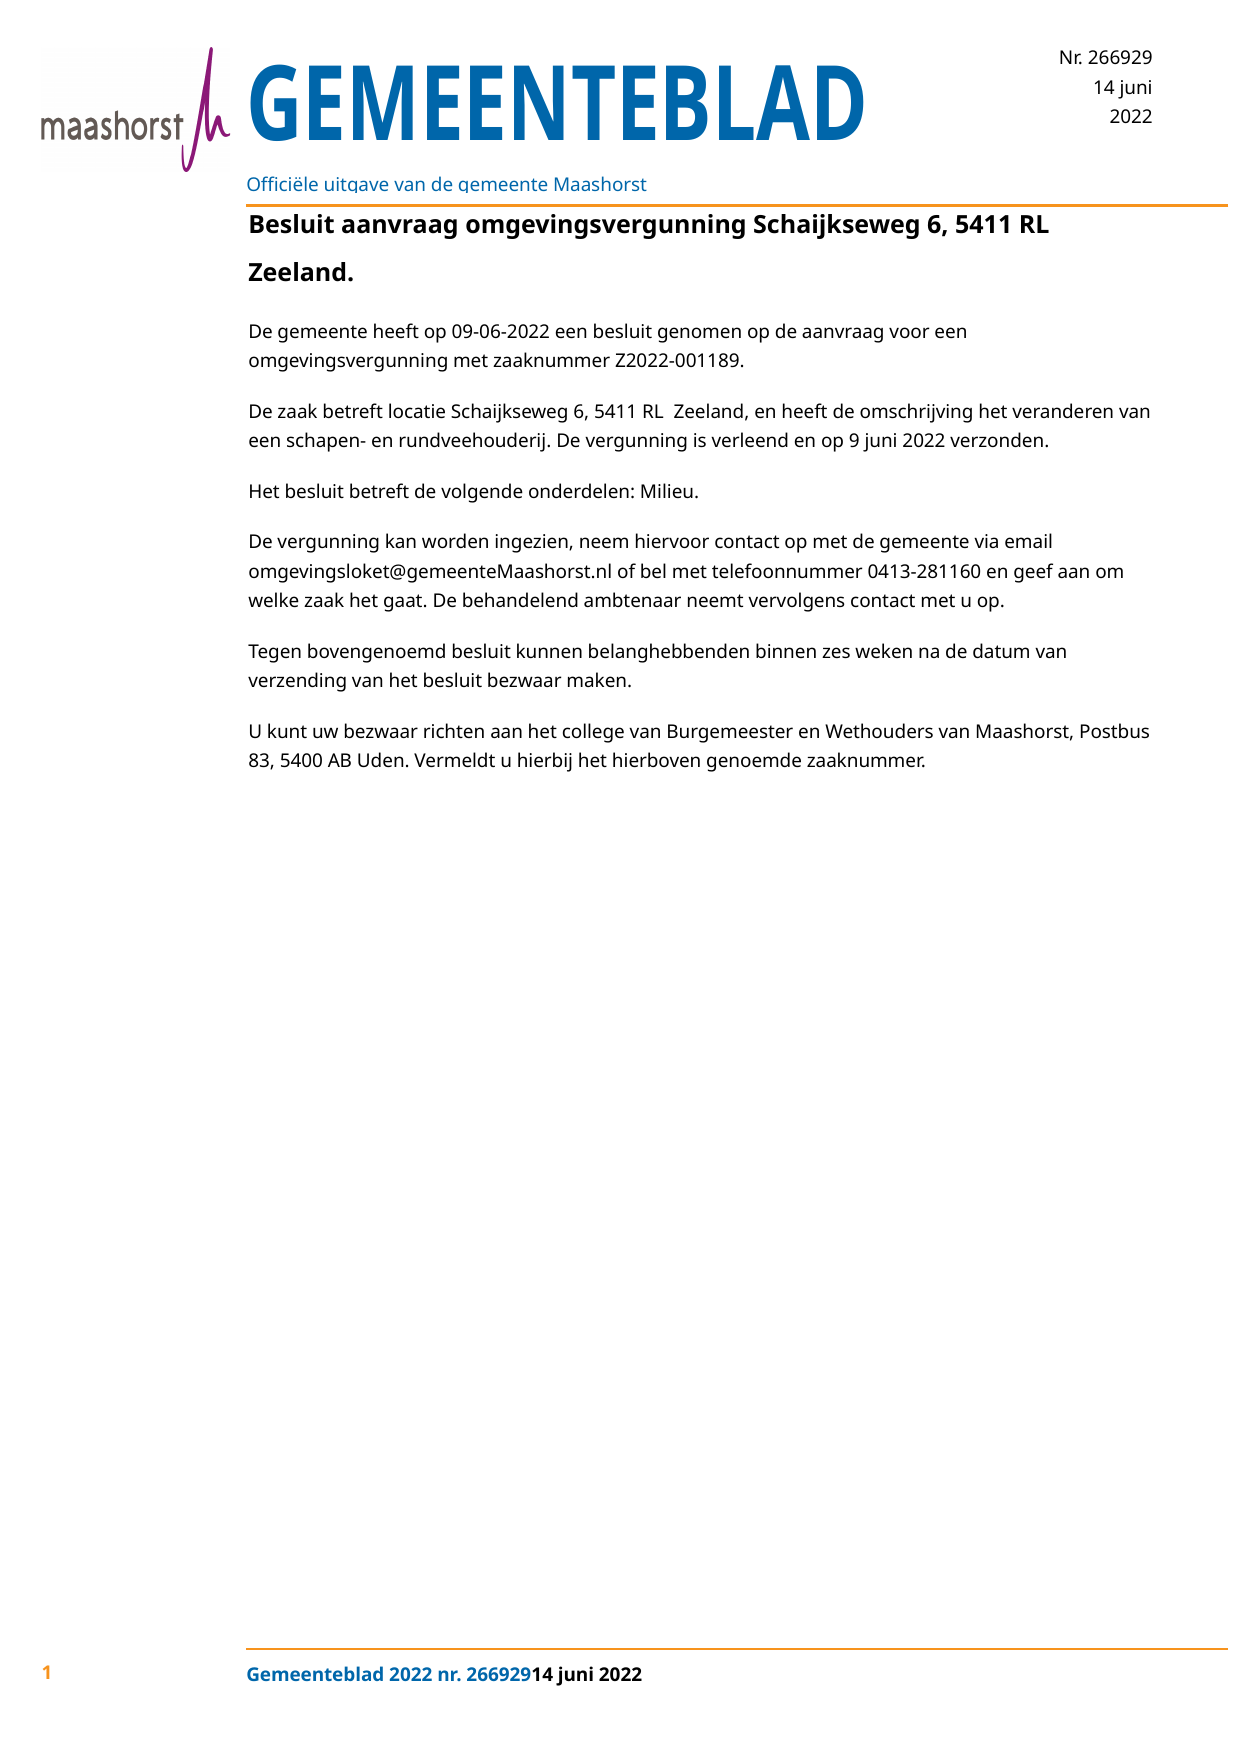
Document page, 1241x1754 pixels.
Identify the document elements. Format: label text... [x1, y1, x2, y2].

text U kunt uw bezwaar richten aan het college van Burgemeester en Wethouders van Maashorst, Postbus 83, 5400 AB Uden. Vermeldt u hierbij het hierboven genoemde zaaknummer. [248, 718, 1152, 773]
text De vergunning kan worden ingezien, neem hiervoor contact op met de gemeente via email omgevingsloket@gemeenteMaashorst.nl of bel met telefoonnummer 0413-281160 en geef aan om welke zaak het gaat. De behandelend ambtenaar neemt vervolgens contact met u op. [248, 528, 1152, 613]
picture [41, 47, 231, 172]
text Het besluit betreft de volgende onderdelen: Milieu. [248, 478, 1152, 504]
text Besluit aanvraag omgevingsvergunning Schaijkseweg 6, 5411 RL Zeeland. [248, 207, 1152, 288]
text De gemeente heeft op 09-06-2022 een besluit genomen op de aanvraag voor een omgevingsvergunning met zaaknummer Z2022-001189. [248, 318, 1152, 373]
text De zaak betreft locatie Schaijkseweg 6, 5411 RL Zeeland, en heeft de omschrijving het veranderen van een schapen- en rundveehouderij. De vergunning is verleend en op 9 juni 2022 verzonden. [248, 398, 1152, 453]
text Tegen bovengenoemd besluit kunnen belanghebbenden binnen zes weken na de datum van verzending van het besluit bezwaar maken. [248, 638, 1152, 693]
